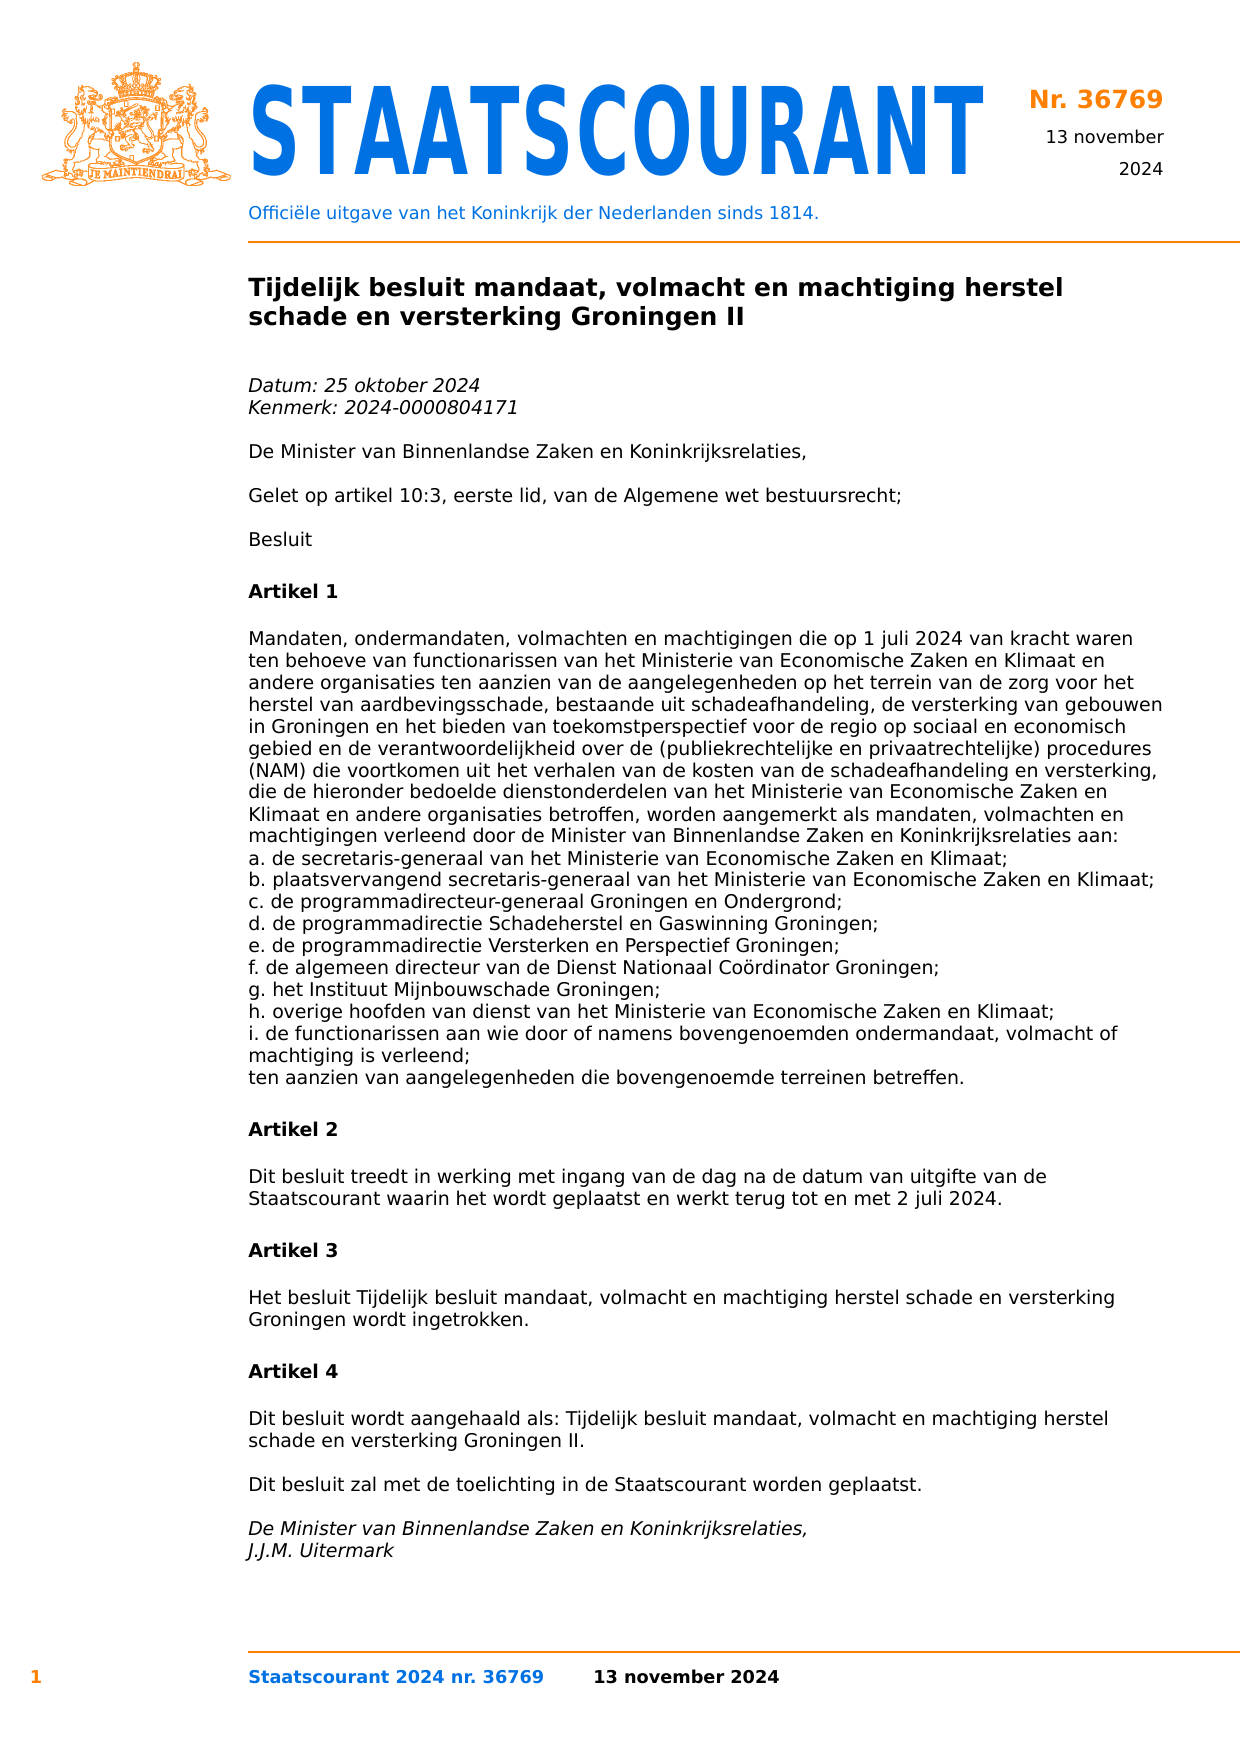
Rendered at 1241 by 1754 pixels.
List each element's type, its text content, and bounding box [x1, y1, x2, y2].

text a. de secretaris-generaal van het Ministerie van Economische Zaken en Klimaat; [248, 847, 1163, 869]
text e. de programmadirectie Versterken en Perspectief Groningen; [248, 935, 1163, 957]
table_header Nr. 36769 [998, 62, 1240, 121]
text d. de programmadirectie Schadeherstel en Gaswinning Groningen; [248, 913, 1163, 935]
table_cell 2024 [998, 153, 1240, 203]
subtitle Artikel 2 [248, 1119, 1163, 1141]
text Dit besluit zal met de toelichting in de Staatscourant worden geplaatst. [248, 1474, 1163, 1496]
picture [41, 62, 231, 186]
text b. plaatsvervangend secretaris-generaal van het Ministerie van Economische Zaken en Klimaat; [248, 869, 1163, 891]
table_cell Officiële uitgave van het Koninkrijk der Nederlanden sinds 1814. [248, 203, 1240, 241]
subtitle Artikel 3 [248, 1240, 1163, 1262]
text Het besluit Tijdelijk besluit mandaat, volmacht en machtiging herstel schade en versterking Groningen wordt ingetrokken. [248, 1287, 1163, 1331]
text i. de functionarissen aan wie door of namens bovengenoemden ondermandaat, volmacht of machtiging is verleend; [248, 1023, 1163, 1067]
text Datum: 25 oktober 2024 [248, 375, 1163, 397]
text Besluit [248, 529, 1163, 551]
subtitle Artikel 4 [248, 1361, 1163, 1383]
text Gelet op artikel 10:3, eerste lid, van de Algemene wet bestuursrecht; [248, 485, 1163, 507]
subtitle Tijdelijk besluit mandaat, volmacht en machtiging herstel schade en versterking Groningen II [248, 273, 1163, 331]
text Mandaten, ondermandaten, volmachten en machtigingen die op 1 juli 2024 van kracht waren ten behoeve van functionarissen van het Ministerie van Economische Zaken en Klimaat en andere organisaties ten aanzien van de aangelegenheden op het terrein van de zorg voor het herstel van aardbevingsschade, bestaande uit schadeafhandeling, de versterking van gebouwen in Groningen en het bieden van toekomstperspectief voor de regio op sociaal en economisch gebied en de verantwoordelijkheid over de (publiekrechtelijke en privaatrechtelijke) procedures (NAM) die voortkomen uit het verhalen van de kosten van de schadeafhandeling en versterking, die de hieronder bedoelde dienstonderdelen van het Ministerie van Economische Zaken en Klimaat en andere organisaties betroffen, worden aangemerkt als mandaten, volmachten en machtigingen verleend door de Minister van Binnenlandse Zaken en Koninkrijksrelaties aan: [248, 628, 1163, 847]
table_header [25, 62, 248, 241]
text Dit besluit wordt aangehaald als: Tijdelijk besluit mandaat, volmacht en machtiging herstel schade en versterking Groningen II. [248, 1408, 1163, 1452]
text g. het Instituut Mijnbouwschade Groningen; [248, 979, 1163, 1001]
text De Minister van Binnenlandse Zaken en Koninkrijksrelaties, J.J.M. Uitermark [248, 1518, 1163, 1562]
text c. de programmadirecteur-generaal Groningen en Ondergrond; [248, 891, 1163, 913]
text h. overige hoofden van dienst van het Ministerie van Economische Zaken en Klimaat; [248, 1001, 1163, 1023]
text ten aanzien van aangelegenheden die bovengenoemde terreinen betreffen. [248, 1067, 1163, 1089]
text Kenmerk: 2024-0000804171 [248, 397, 1163, 419]
subtitle Artikel 1 [248, 581, 1163, 603]
text De Minister van Binnenlandse Zaken en Koninkrijksrelaties, [248, 441, 1163, 463]
table_header STAATSCOURANT [248, 62, 998, 203]
text Dit besluit treedt in werking met ingang van de dag na de datum van uitgifte van de Staatscourant waarin het wordt geplaatst en werkt terug tot en met 2 juli 2024. [248, 1166, 1163, 1210]
table_cell 13 november [998, 121, 1240, 153]
text f. de algemeen directeur van de Dienst Nationaal Coördinator Groningen; [248, 957, 1163, 979]
